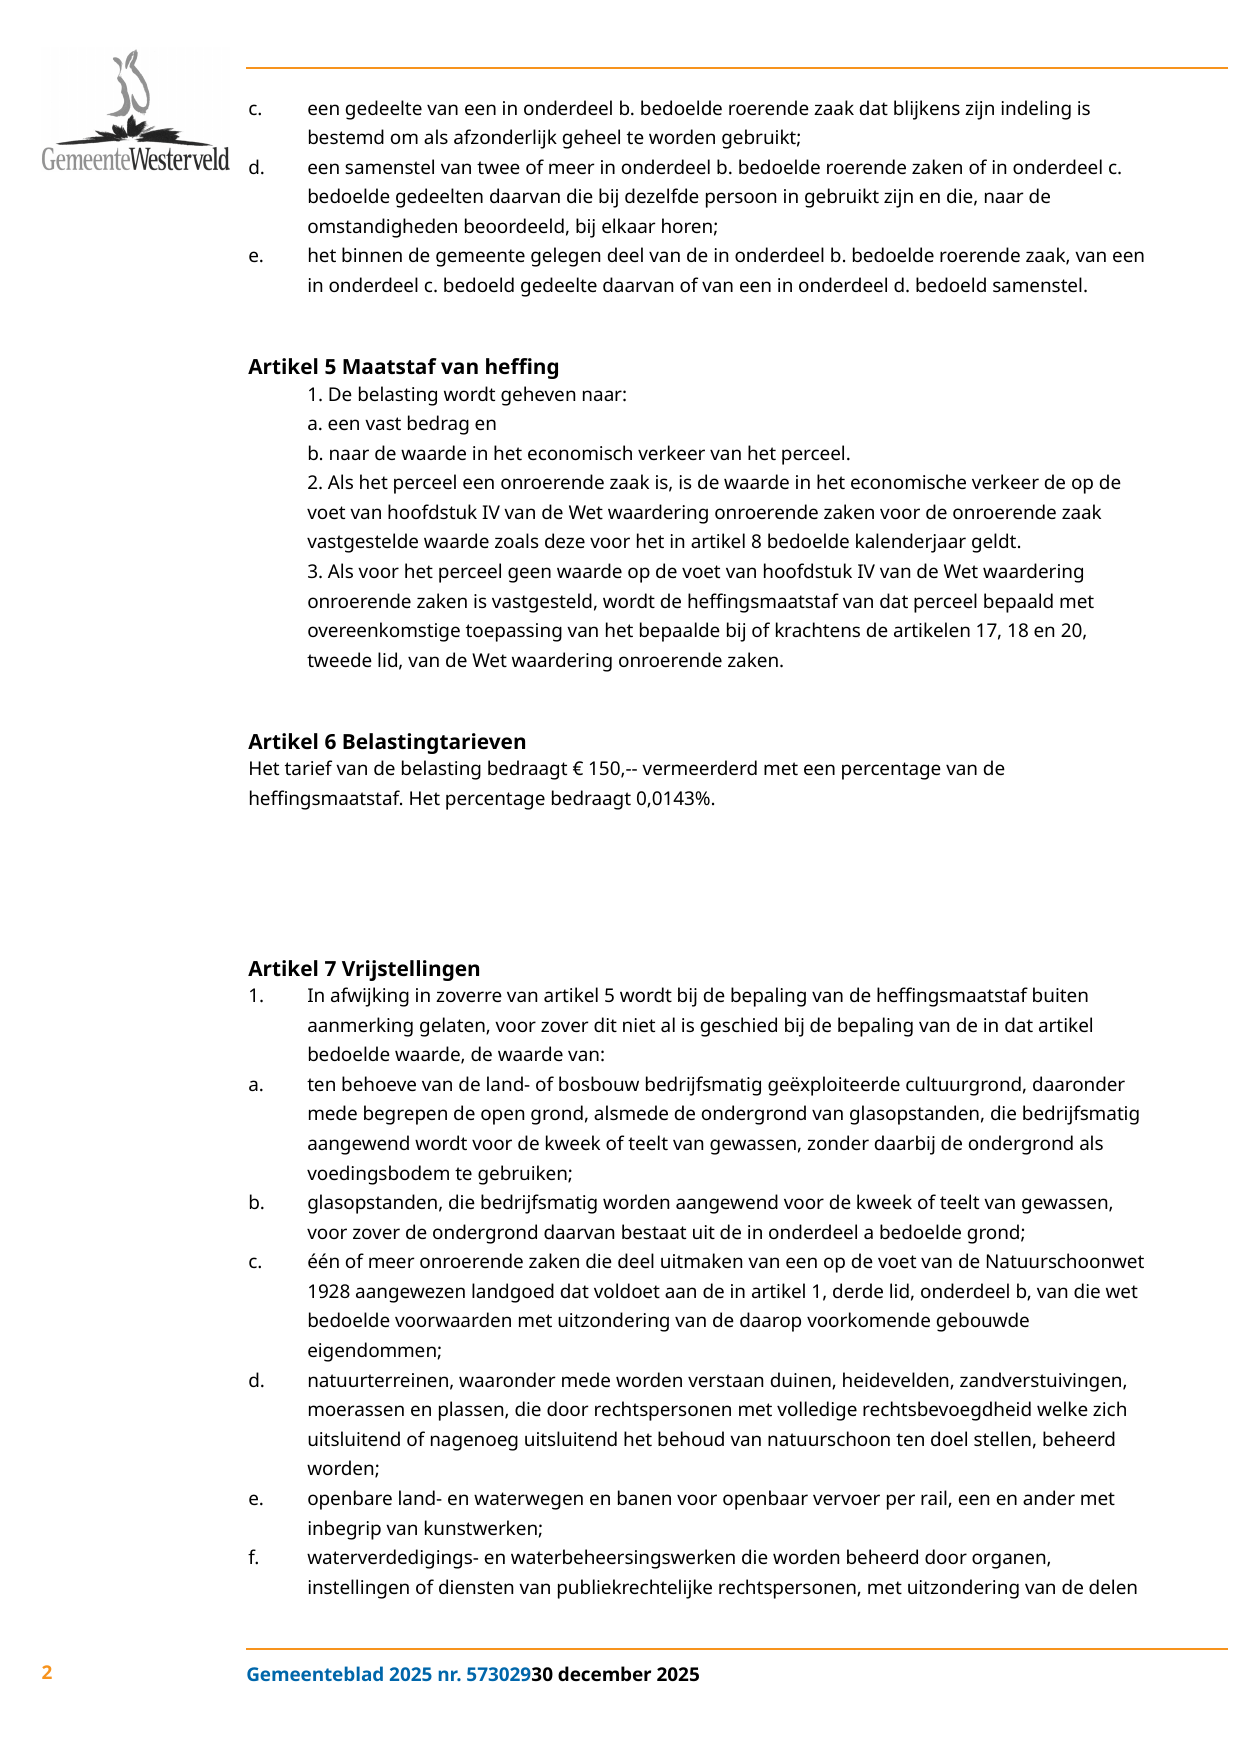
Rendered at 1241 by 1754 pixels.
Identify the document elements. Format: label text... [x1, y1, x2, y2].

list 2. Als het perceel een onroerende zaak is, is de waarde in het economische verkeer de op de voet van hoofdstuk IV van de Wet waardering onroerende zaken voor de onroerende zaak vastgestelde waarde zoals deze voor het in artikel 8 bedoelde kalenderjaar geldt. [248, 469, 1152, 554]
list 1. De belasting wordt geheven naar: [248, 381, 1152, 406]
list één of meer onroerende zaken die deel uitmaken van een op de voet van de Natuurschoonwet 1928 aangewezen landgoed dat voldoet aan de in artikel 1, derde lid, onderdeel b, van die wet bedoelde voorwaarden met uitzondering van de daarop voorkomende gebouwde eigendommen; [248, 1248, 1152, 1363]
list ten behoeve van de land- of bosbouw bedrijfsmatig geëxploiteerde cultuurgrond, daaronder mede begrepen de open grond, alsmede de ondergrond van glasopstanden, die bedrijfsmatig aangewend wordt voor de kweek of teelt van gewassen, zonder daarbij de ondergrond als voedingsbodem te gebruiken; [248, 1071, 1152, 1185]
list natuurterreinen, waaronder mede worden verstaan duinen, heidevelden, zandverstuivingen, moerassen en plassen, die door rechtspersonen met volledige rechtsbevoegdheid welke zich uitsluitend of nagenoeg uitsluitend het behoud van natuurschoon ten doel stellen, beheerd worden; [248, 1367, 1152, 1481]
list In afwijking in zoverre van artikel 5 wordt bij de bepaling van de heffingsmaatstaf buiten aanmerking gelaten, voor zover dit niet al is geschied bij de bepaling van de in dat artikel bedoelde waarde, de waarde van: [248, 982, 1152, 1067]
list glasopstanden, die bedrijfsmatig worden aangewend voor de kweek of teelt van gewassen, voor zover de ondergrond daarvan bestaat uit de in onderdeel a bedoelde grond; [248, 1189, 1152, 1244]
list b. naar de waarde in het economisch verkeer van het perceel. [248, 440, 1152, 466]
list 3. Als voor het perceel geen waarde op de voet van hoofdstuk IV van de Wet waardering onroerende zaken is vastgesteld, wordt de heffingsmaatstaf van dat perceel bepaald met overeenkomstige toepassing van het bepaalde bij of krachtens de artikelen 17, 18 en 20, tweede lid, van de Wet waardering onroerende zaken. [248, 558, 1152, 673]
list een samenstel van twee of meer in onderdeel b. bedoelde roerende zaken of in onderdeel c. bedoelde gedeelten daarvan die bij dezelfde persoon in gebruikt zijn en die, naar de omstandigheden beoordeeld, bij elkaar horen; [248, 154, 1152, 239]
text Artikel 7 Vrijstellingen [248, 954, 1152, 982]
text Het tarief van de belasting bedraagt € 150,-- vermeerderd met een percentage van de heffingsmaatstaf. Het percentage bedraagt 0,0143%. [248, 755, 1152, 811]
text Artikel 5 Maatstaf van heffing [248, 352, 1152, 381]
text Artikel 6 Belastingtarieven [248, 727, 1152, 755]
list het binnen de gemeente gelegen deel van de in onderdeel b. bedoelde roerende zaak, van een in onderdeel c. bedoeld gedeelte daarvan of van een in onderdeel d. bedoeld samenstel. [248, 243, 1152, 298]
list openbare land- en waterwegen en banen voor openbaar vervoer per rail, een en ander met inbegrip van kunstwerken; [248, 1485, 1152, 1540]
list een gedeelte van een in onderdeel b. bedoelde roerende zaak dat blijkens zijn indeling is bestemd om als afzonderlijk geheel te worden gebruikt; [248, 95, 1152, 150]
list waterverdedigings- en waterbeheersingswerken die worden beheerd door organen, instellingen of diensten van publiekrechtelijke rechtspersonen, met uitzondering van de delen [248, 1544, 1152, 1599]
picture [41, 47, 231, 172]
list a. een vast bedrag en [248, 410, 1152, 436]
